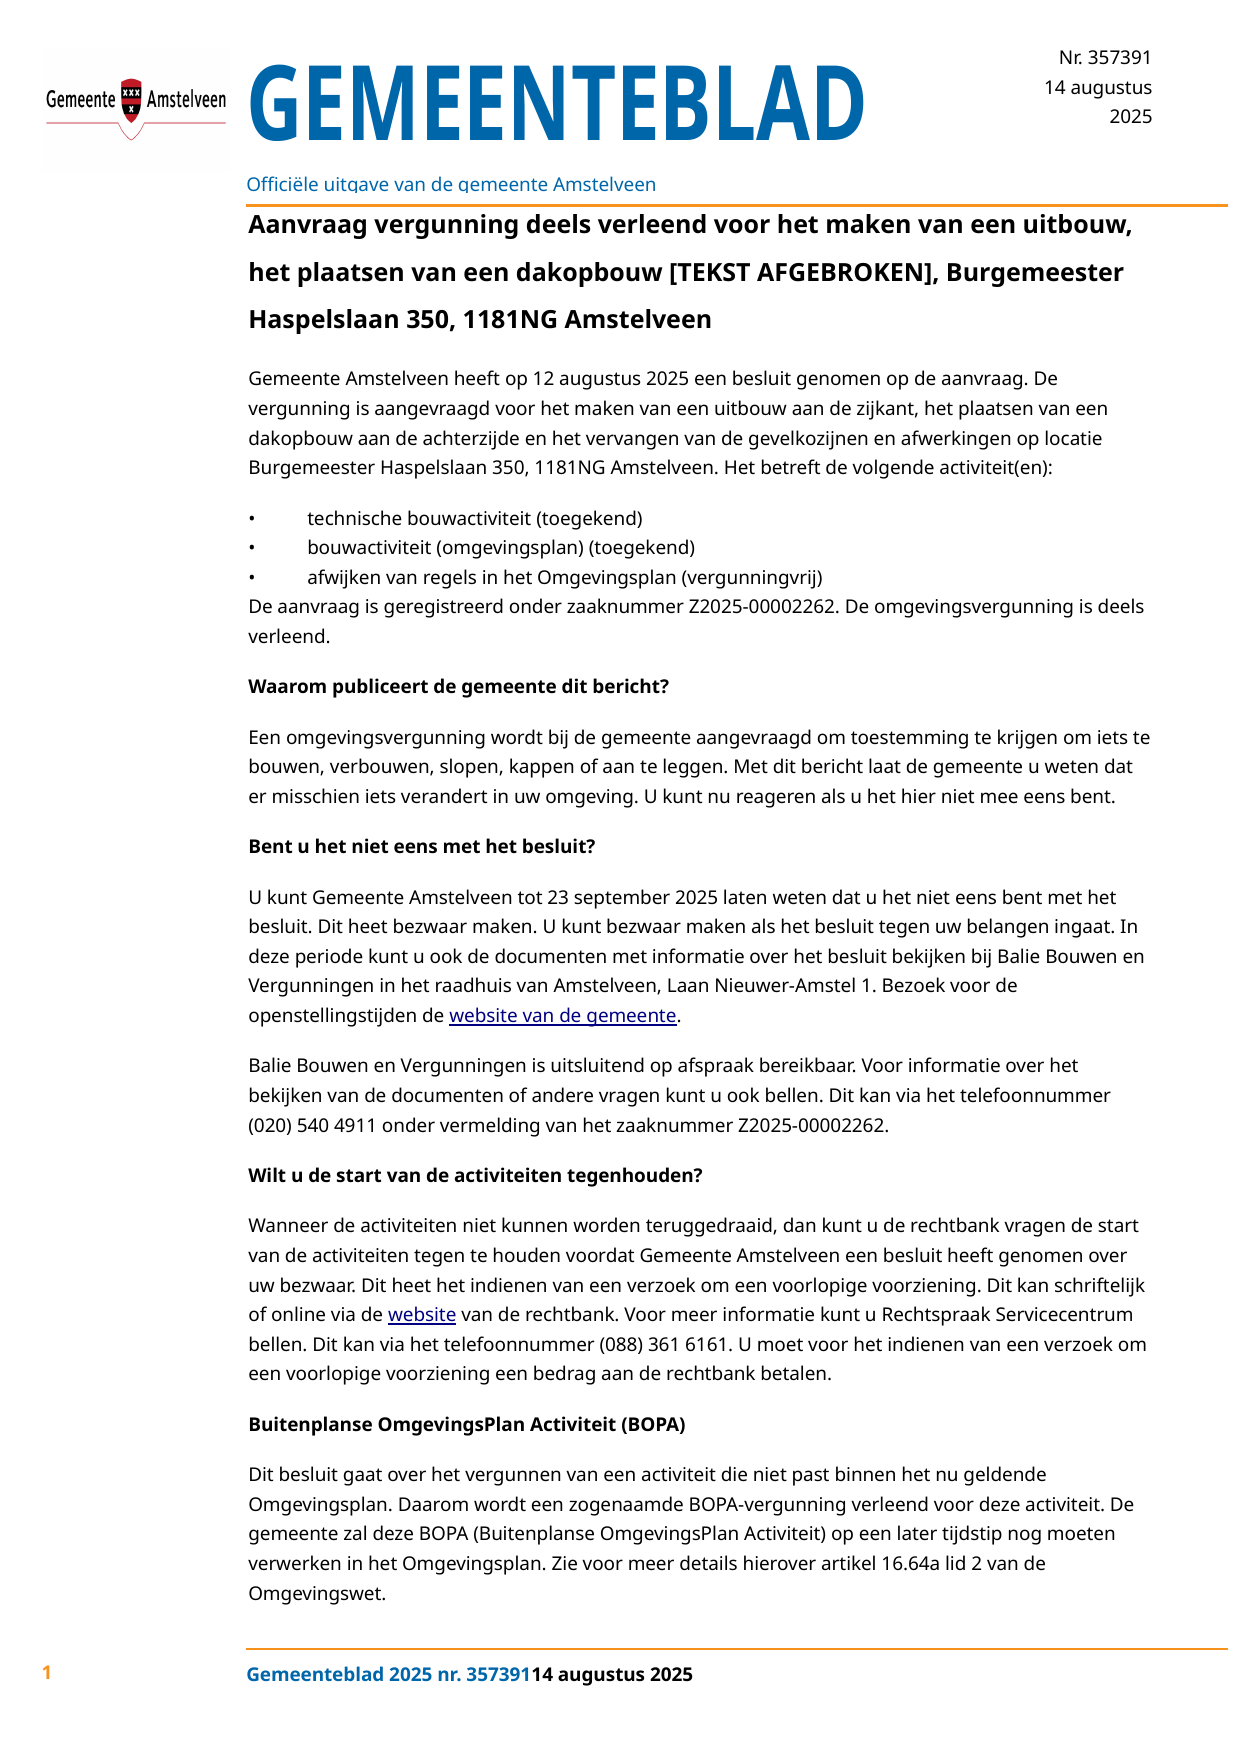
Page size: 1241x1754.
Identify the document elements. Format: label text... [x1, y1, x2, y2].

picture [41, 47, 231, 172]
text U kunt Gemeente Amstelveen tot 23 september 2025 laten weten dat u het niet eens bent met het besluit. Dit heet bezwaar maken. U kunt bezwaar maken als het besluit tegen uw belangen ingaat. In deze periode kunt u ook de documenten met informatie over het besluit bekijken bij Balie Bouwen en Vergunningen in het raadhuis van Amstelveen, Laan Nieuwer-Amstel 1. Bezoek voor de openstellingstijden de website van de gemeente. [248, 884, 1152, 1028]
text Wanneer de activiteiten niet kunnen worden teruggedraaid, dan kunt u de rechtbank vragen de start van de activiteiten tegen te houden voordat Gemeente Amstelveen een besluit heeft genomen over uw bezwaar. Dit heet het indienen van een verzoek om een voorlopige voorziening. Dit kan schriftelijk of online via de website van de rechtbank. Voor meer informatie kunt u Rechtspraak Servicecentrum bellen. Dit kan via het telefoonnummer (088) 361 6161. U moet voor het indienen van een verzoek om een voorlopige voorziening een bedrag aan de rechtbank betalen. [248, 1213, 1152, 1386]
text Aanvraag vergunning deels verleend voor het maken van een uitbouw, het plaatsen van een dakopbouw [TEKST AFGEBROKEN], Burgemeester Haspelslaan 350, 1181NG Amstelveen [248, 207, 1152, 336]
text Bent u het niet eens met het besluit? [248, 833, 1152, 859]
list afwijken van regels in het Omgevingsplan (vergunningvrij) [248, 564, 1152, 589]
list bouwactiviteit (omgevingsplan) (toegekend) [248, 534, 1152, 560]
text Gemeente Amstelveen heeft op 12 augustus 2025 een besluit genomen op de aanvraag. De vergunning is aangevraagd voor het maken van een uitbouw aan de zijkant, het plaatsen van een dakopbouw aan de achterzijde en het vervangen van de gevelkozijnen en afwerkingen op locatie Burgemeester Haspelslaan 350, 1181NG Amstelveen. Het betreft de volgende activiteit(en): [248, 366, 1152, 480]
list technische bouwactiviteit (toegekend) [248, 505, 1152, 530]
text Buitenplanse OmgevingsPlan Activiteit (BOPA) [248, 1411, 1152, 1437]
text Wilt u de start van de activiteiten tegenhouden? [248, 1162, 1152, 1188]
text De aanvraag is geregistreerd onder zaaknummer Z2025-00002262. De omgevingsvergunning is deels verleend. [248, 593, 1152, 649]
text Dit besluit gaat over het vergunnen van een activiteit die niet past binnen het nu geldende Omgevingsplan. Daarom wordt een zogenaamde BOPA-vergunning verleend voor deze activiteit. De gemeente zal deze BOPA (Buitenplanse OmgevingsPlan Activiteit) op een later tijdstip nog moeten verwerken in het Omgevingsplan. Zie voor meer details hierover artikel 16.64a lid 2 van de Omgevingswet. [248, 1461, 1152, 1605]
text Balie Bouwen en Vergunningen is uitsluitend op afspraak bereikbaar. Voor informatie over het bekijken van de documenten of andere vragen kunt u ook bellen. Dit kan via het telefoonnummer (020) 540 4911 onder vermelding van het zaaknummer Z2025-00002262. [248, 1053, 1152, 1137]
text Een omgevingsvergunning wordt bij de gemeente aangevraagd om toestemming te krijgen om iets te bouwen, verbouwen, slopen, kappen of aan te leggen. Met dit bericht laat de gemeente u weten dat er misschien iets verandert in uw omgeving. U kunt nu reageren als u het hier niet mee eens bent. [248, 724, 1152, 809]
text Waarom publiceert de gemeente dit bericht? [248, 673, 1152, 699]
